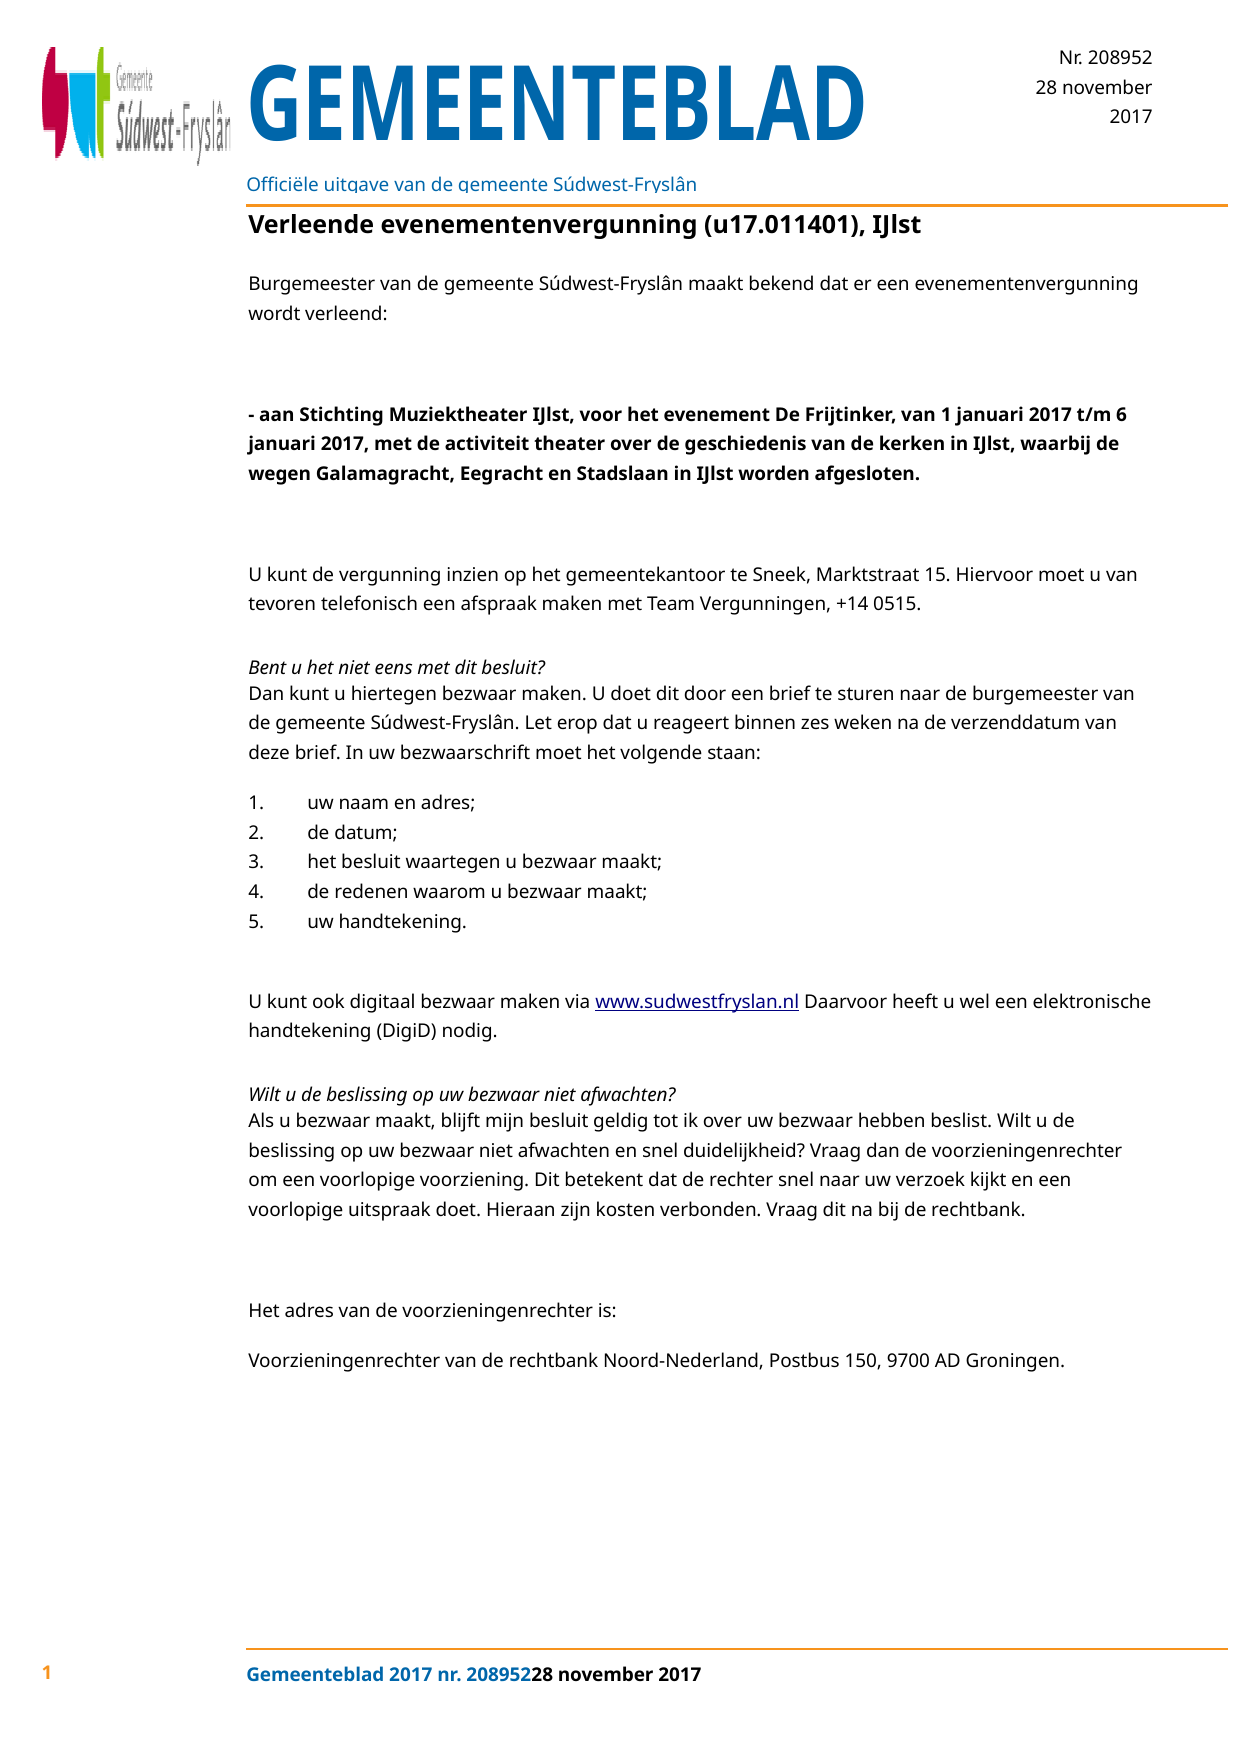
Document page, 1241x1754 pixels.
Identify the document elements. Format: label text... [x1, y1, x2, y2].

text U kunt ook digitaal bezwaar maken via www.sudwestfryslan.nl Daarvoor heeft u wel een elektronische handtekening (DigiD) nodig. [248, 988, 1152, 1043]
text Verleende evenementenvergunning (u17.011401), IJlst [248, 207, 1152, 241]
text Als u bezwaar maakt, blijft mijn besluit geldig tot ik over uw bezwaar hebben beslist. Wilt u de beslissing op uw bezwaar niet afwachten en snel duidelijkheid? Vraag dan de voorzieningenrechter om een voorlopige voorziening. Dit betekent dat de rechter snel naar uw verzoek kijkt en een voorlopige uitspraak doet. Hieraan zijn kosten verbonden. Vraag dit na bij de rechtbank. [248, 1107, 1152, 1222]
text Wilt u de beslissing op uw bezwaar niet afwachten? [248, 1081, 1152, 1107]
list de redenen waarom u bezwaar maakt; [248, 878, 1152, 904]
list uw handtekening. [248, 908, 1152, 934]
text Burgemeester van de gemeente Súdwest-Fryslân maakt bekend dat er een evenementenvergunning wordt verleend: [248, 270, 1152, 326]
text Dan kunt u hiertegen bezwaar maken. U doet dit door een brief te sturen naar de burgemeester van de gemeente Súdwest-Fryslân. Let erop dat u reageert binnen zes weken na de verzenddatum van deze brief. In uw bezwaarschrift moet het volgende staan: [248, 680, 1152, 765]
text Bent u het niet eens met dit besluit? [248, 654, 1152, 680]
text - aan Stichting Muziektheater IJlst, voor het evenement De Frijtinker, van 1 januari 2017 t/m 6 januari 2017, met de activiteit theater over de geschiedenis van de kerken in IJlst, waarbij de wegen Galamagracht, Eegracht en Stadslaan in IJlst worden afgesloten. [248, 401, 1152, 486]
text U kunt de vergunning inzien op het gemeentekantoor te Sneek, Marktstraat 15. Hiervoor moet u van tevoren telefonisch een afspraak maken met Team Vergunningen, +14 0515. [248, 561, 1152, 616]
list de datum; [248, 819, 1152, 845]
text Voorzieningenrechter van de rechtbank Noord-Nederland, Postbus 150, 9700 AD Groningen. [248, 1347, 1152, 1373]
text Het adres van de voorzieningenrechter is: [248, 1297, 1152, 1322]
picture [41, 47, 231, 172]
list uw naam en adres; [248, 789, 1152, 815]
list het besluit waartegen u bezwaar maakt; [248, 849, 1152, 874]
